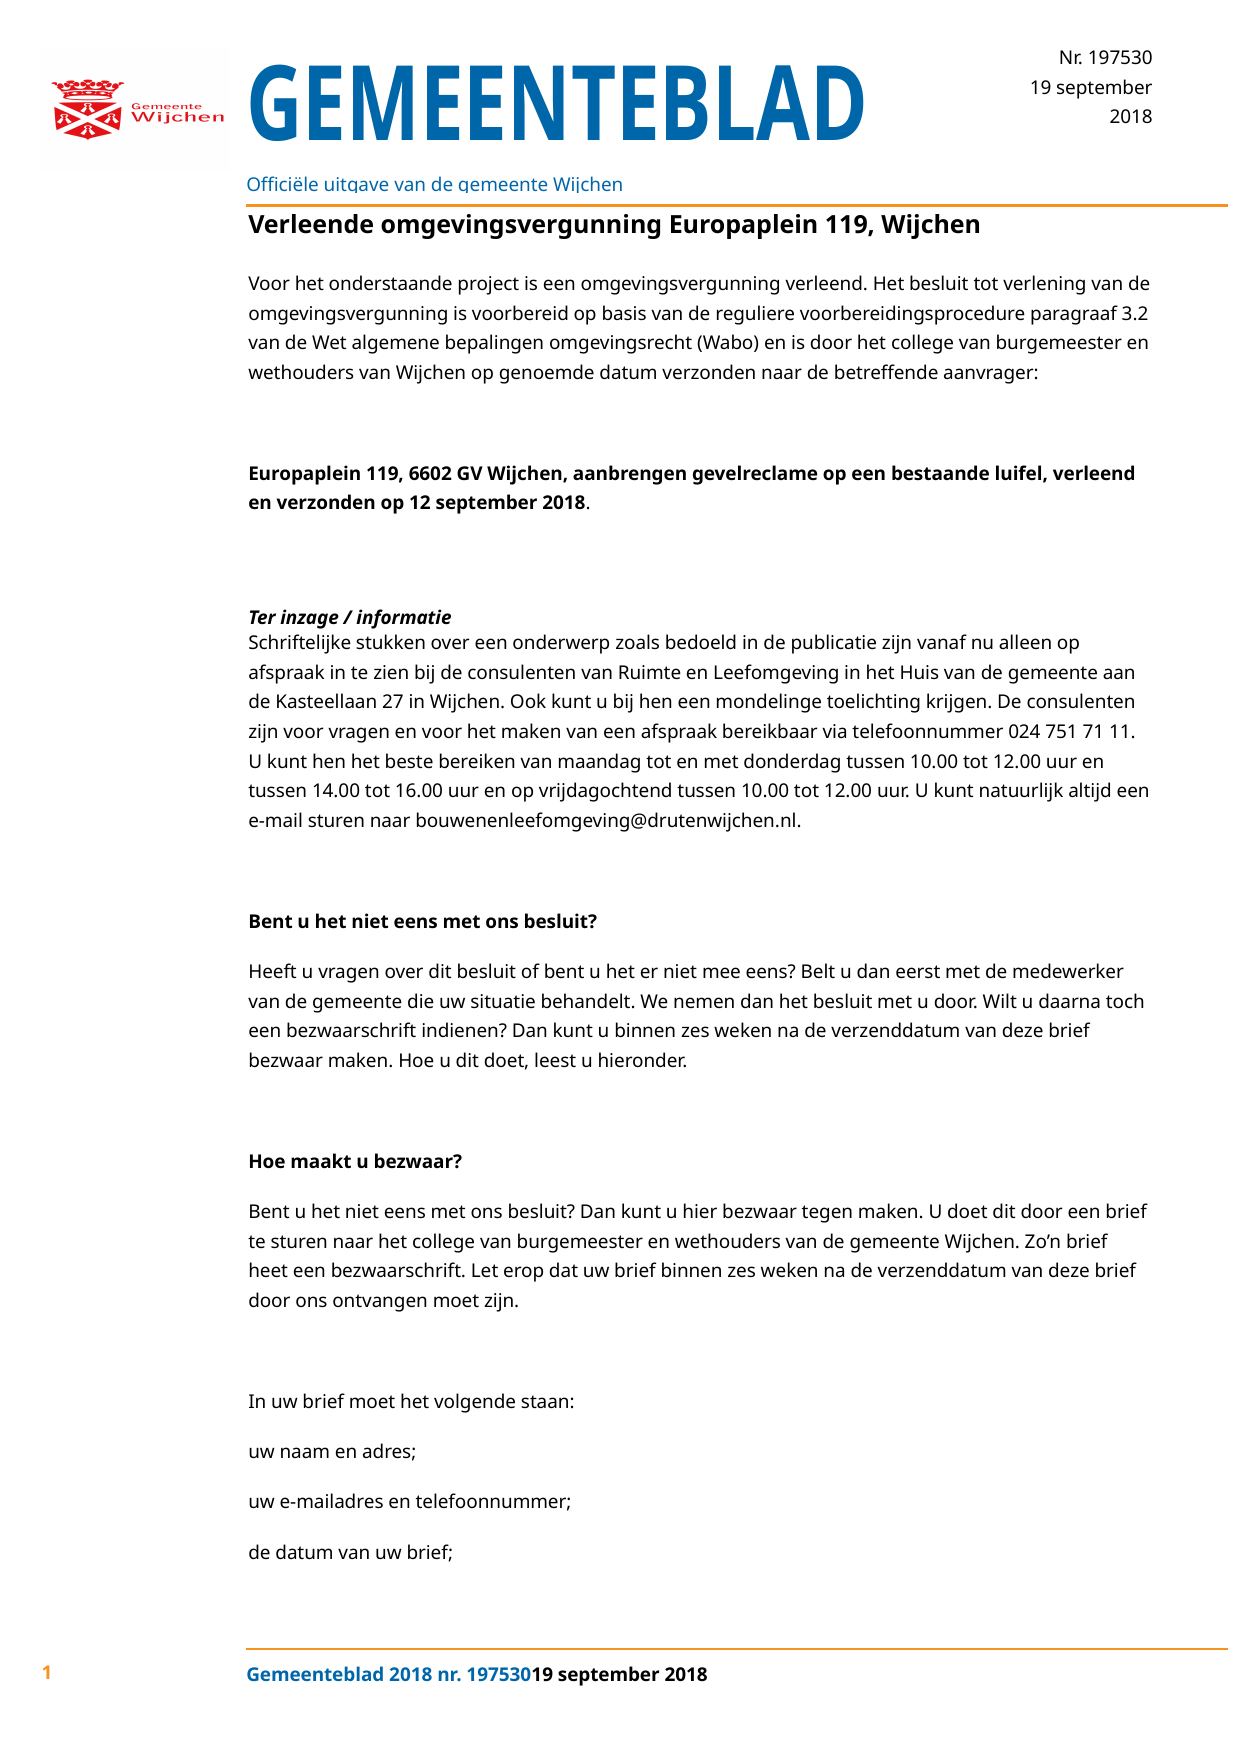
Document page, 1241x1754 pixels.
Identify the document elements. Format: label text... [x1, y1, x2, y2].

text uw naam en adres; [248, 1438, 1152, 1464]
text uw e-mailadres en telefoonnummer; [248, 1489, 1152, 1514]
text Hoe maakt u bezwaar? [248, 1148, 1152, 1174]
text Heeft u vragen over dit besluit of bent u het er niet mee eens? Belt u dan eerst met de medewerker van de gemeente die uw situatie behandelt. We nemen dan het besluit met u door. Wilt u daarna toch een bezwaarschrift indienen? Dan kunt u binnen zes weken na de verzenddatum van deze brief bezwaar maken. Hoe u dit doet, leest u hieronder. [248, 958, 1152, 1073]
text Voor het onderstaande project is een omgevingsvergunning verleend. Het besluit tot verlening van de omgevingsvergunning is voorbereid op basis van de reguliere voorbereidingsprocedure paragraaf 3.2 van de Wet algemene bepalingen omgevingsrecht (Wabo) en is door het college van burgemeester en wethouders van Wijchen op genoemde datum verzonden naar de betreffende aanvrager: [248, 270, 1152, 385]
picture [41, 47, 231, 172]
text In uw brief moet het volgende staan: [248, 1388, 1152, 1414]
text Schriftelijke stukken over een onderwerp zoals bedoeld in de publicatie zijn vanaf nu alleen op afspraak in te zien bij de consulenten van Ruimte en Leefomgeving in het Huis van de gemeente aan de Kasteellaan 27 in Wijchen. Ook kunt u bij hen een mondelinge toelichting krijgen. De consulenten zijn voor vragen en voor het maken van een afspraak bereikbaar via telefoonnummer 024 751 71 11. U kunt hen het beste bereiken van maandag tot en met donderdag tussen 10.00 tot 12.00 uur en tussen 14.00 tot 16.00 uur en op vrijdagochtend tussen 10.00 tot 12.00 uur. U kunt natuurlijk altijd een e-mail sturen naar bouwenenleefomgeving@drutenwijchen.nl. [248, 629, 1152, 833]
text Verleende omgevingsvergunning Europaplein 119, Wijchen [248, 207, 1152, 241]
text Bent u het niet eens met ons besluit? [248, 908, 1152, 934]
text de datum van uw brief; [248, 1539, 1152, 1565]
text Europaplein 119, 6602 GV Wijchen, aanbrengen gevelreclame op een bestaande luifel, verleend en verzonden op 12 september 2018. [248, 460, 1152, 515]
text Ter inzage / informatie [248, 604, 1152, 629]
text Bent u het niet eens met ons besluit? Dan kunt u hier bezwaar tegen maken. U doet dit door een brief te sturen naar het college van burgemeester en wethouders van de gemeente Wijchen. Zo’n brief heet een bezwaarschrift. Let erop dat uw brief binnen zes weken na de verzenddatum van deze brief door ons ontvangen moet zijn. [248, 1198, 1152, 1313]
